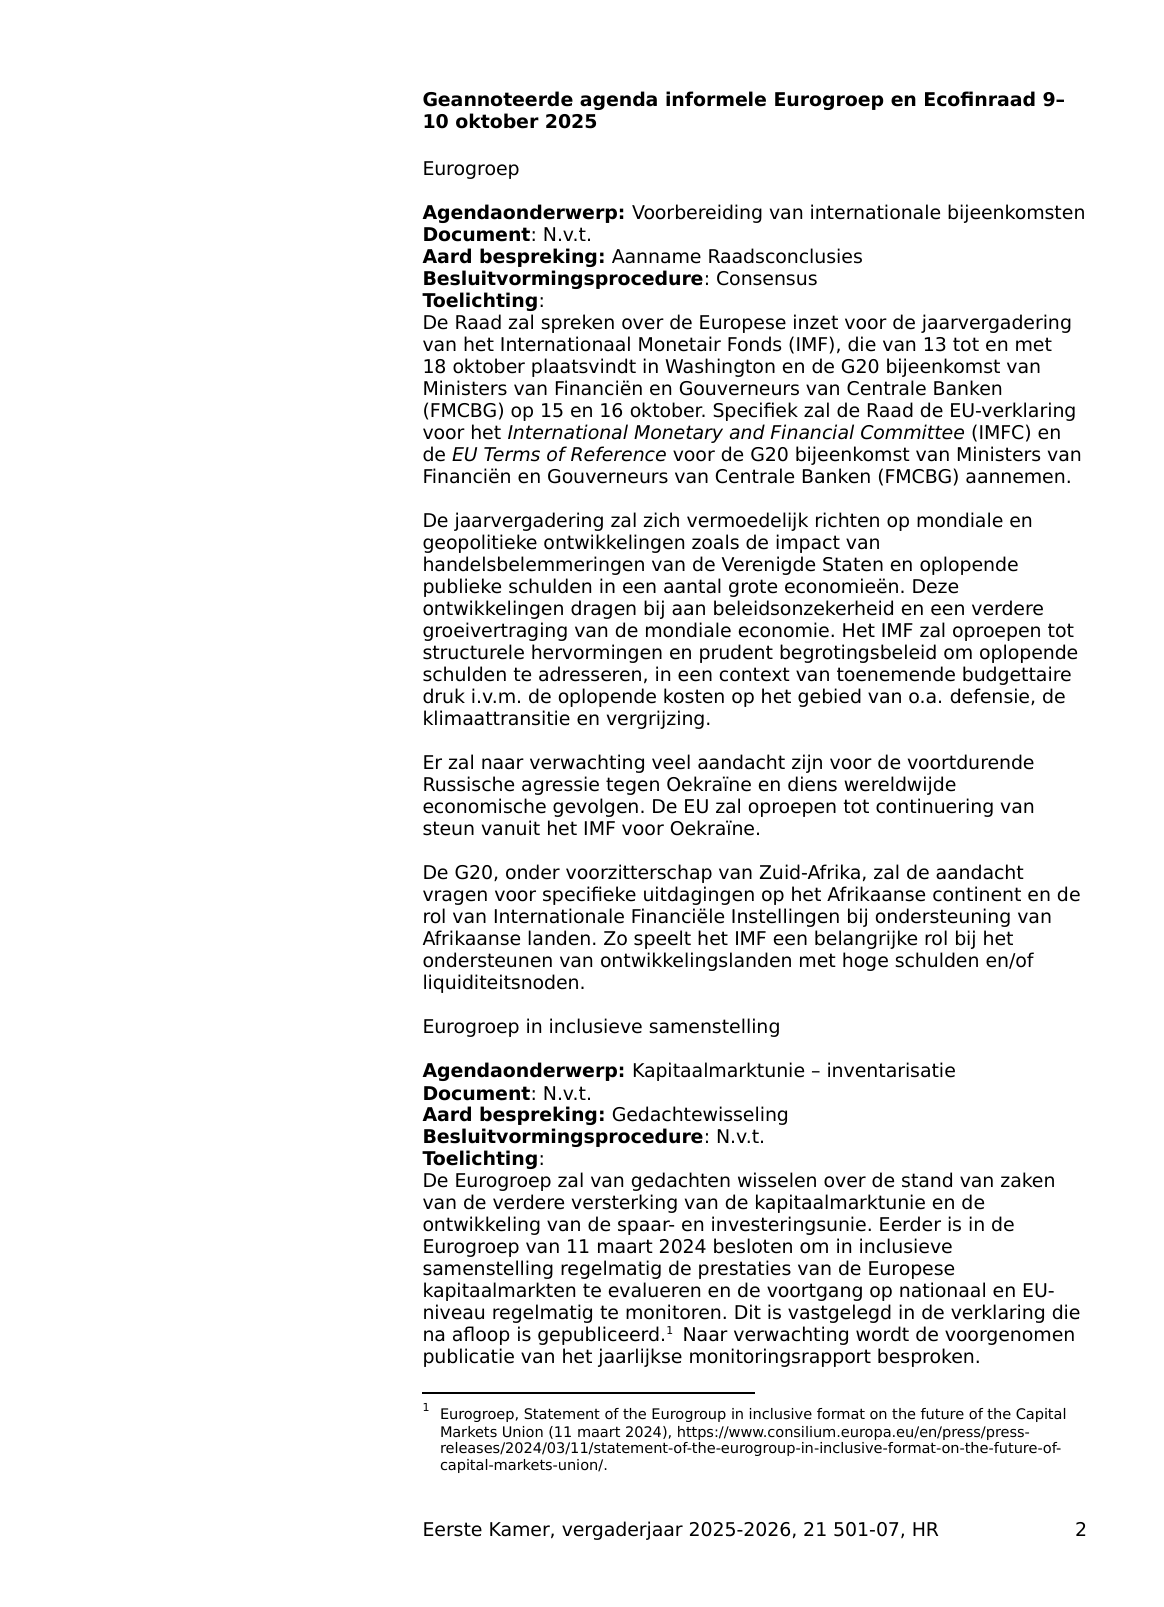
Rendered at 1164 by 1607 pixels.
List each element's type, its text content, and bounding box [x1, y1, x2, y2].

text De Eurogroep zal van gedachten wisselen over de stand van zaken van de verdere versterking van de kapitaalmarktunie en de ontwikkeling van de spaar- en investeringsunie. Eerder is in de Eurogroep van 11 maart 2024 besloten om in inclusieve samenstelling regelmatig de prestaties van de Europese kapitaalmarkten te evalueren en de voortgang op nationaal en EU-niveau regelmatig te monitoren. Dit is vastgelegd in de verklaring die na afloop is gepubliceerd. Naar verwachting wordt de voorgenomen publicatie van het jaarlijkse monitoringsrapport besproken. [422, 1170, 1087, 1368]
text Er zal naar verwachting veel aandacht zijn voor de voortdurende Russische agressie tegen Oekraïne en diens wereldwijde economische gevolgen. De EU zal oproepen tot continuering van steun vanuit het IMF voor Oekraïne. [422, 752, 1087, 840]
subtitle Geannoteerde agenda informele Eurogroep en Ecofinraad 9–10 oktober 2025 [422, 89, 1087, 133]
text De Raad zal spreken over de Europese inzet voor de jaarvergadering van het Internationaal Monetair Fonds (IMF), die van 13 tot en met 18 oktober plaatsvindt in Washington en de G20 bijeenkomst van Ministers van Financiën en Gouverneurs van Centrale Banken (FMCBG) op 15 en 16 oktober. Specifiek zal de Raad de EU-verklaring voor het International Monetary and Financial Committee (IMFC) en de EU Terms of Reference voor de G20 bijeenkomst van Ministers van Financiën en Gouverneurs van Centrale Banken (FMCBG) aannemen. [422, 312, 1087, 488]
text Toelichting: [422, 1148, 1087, 1170]
subtitle Eurogroep [422, 158, 1087, 180]
text De G20, onder voorzitterschap van Zuid-Afrika, zal de aandacht vragen voor specifieke uitdagingen op het Afrikaanse continent en de rol van Internationale Financiële Instellingen bij ondersteuning van Afrikaanse landen. Zo speelt het IMF een belangrijke rol bij het ondersteunen van ontwikkelingslanden met hoge schulden en/of liquiditeitsnoden. [422, 862, 1087, 994]
text Besluitvormingsprocedure: N.v.t. [422, 1126, 1087, 1148]
text Document: N.v.t. [422, 224, 1087, 246]
text Besluitvormingsprocedure: Consensus [422, 268, 1087, 290]
text Eurogroep, Statement of the Eurogroup in inclusive format on the future of the Capital Markets Union (11 maart 2024), https://www.consilium.europa.eu/en/press/press-releases/2024/03/11/statement-of-the-eurogroup-in-inclusive-format-on-the-future-of-capital-markets-union/. [422, 1402, 1087, 1474]
text Toelichting: [422, 290, 1087, 312]
text Document: N.v.t. [422, 1082, 1087, 1104]
text Agendaonderwerp: Kapitaalmarktunie – inventarisatie [422, 1060, 1087, 1082]
text Aard bespreking: Gedachtewisseling [422, 1104, 1087, 1126]
text Aard bespreking: Aanname Raadsconclusies [422, 246, 1087, 268]
text Agendaonderwerp: Voorbereiding van internationale bijeenkomsten [422, 202, 1087, 224]
subtitle Eurogroep in inclusieve samenstelling [422, 1016, 1087, 1038]
text De jaarvergadering zal zich vermoedelijk richten op mondiale en geopolitieke ontwikkelingen zoals de impact van handelsbelemmeringen van de Verenigde Staten en oplopende publieke schulden in een aantal grote economieën. Deze ontwikkelingen dragen bij aan beleidsonzekerheid en een verdere groeivertraging van de mondiale economie. Het IMF zal oproepen tot structurele hervormingen en prudent begrotingsbeleid om oplopende schulden te adresseren, in een context van toenemende budgettaire druk i.v.m. de oplopende kosten op het gebied van o.a. defensie, de klimaattransitie en vergrijzing. [422, 510, 1087, 730]
